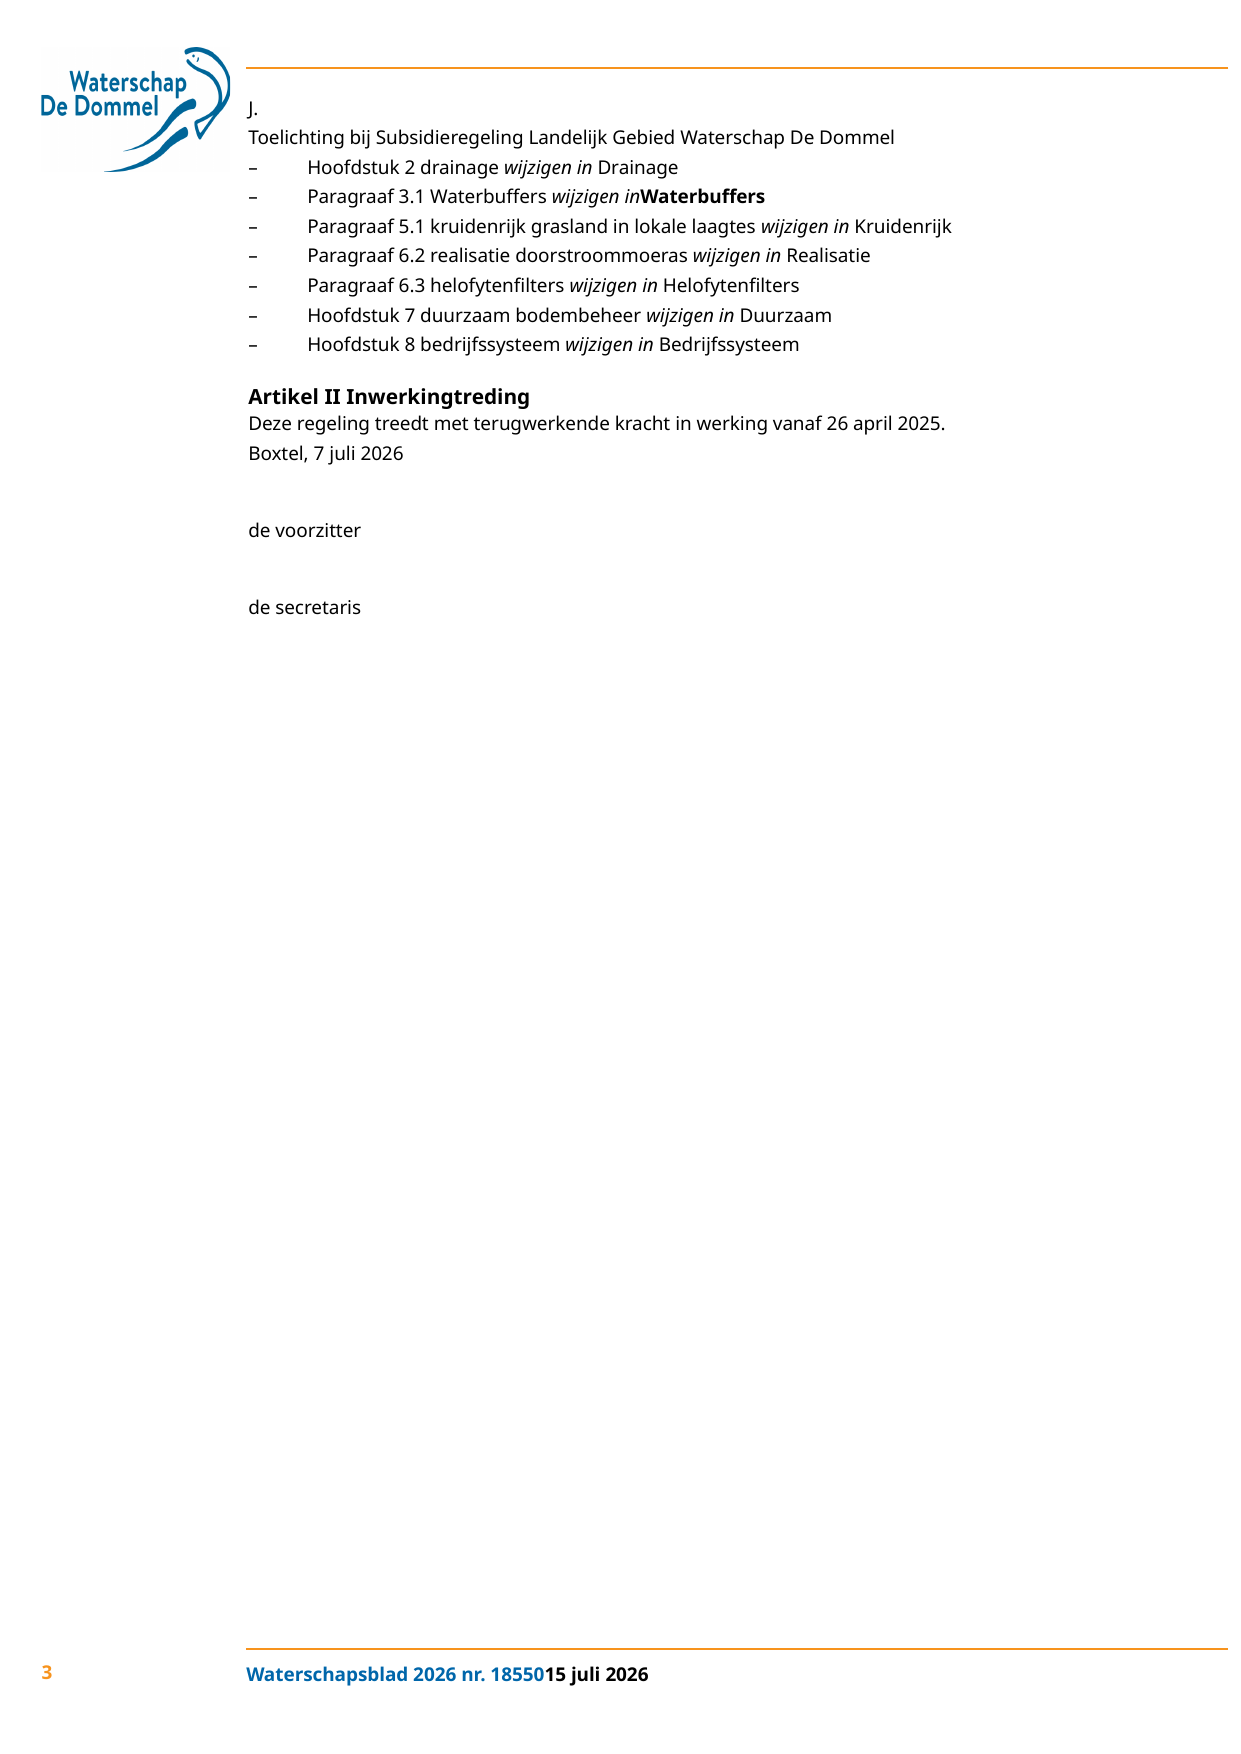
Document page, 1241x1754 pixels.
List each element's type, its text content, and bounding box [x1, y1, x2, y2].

list Hoofdstuk 8 bedrijfssysteem wijzigen in Bedrijfssysteem [248, 331, 1152, 357]
picture [198, 118, 210, 131]
list Paragraaf 5.1 kruidenrijk grasland in lokale laagtes wijzigen in Kruidenrijk [248, 213, 1152, 239]
text Boxtel, 7 juli 2026 [248, 440, 1152, 466]
list Paragraaf 6.2 realisatie doorstroommoeras wijzigen in Realisatie [248, 243, 1152, 268]
text J. [248, 95, 1152, 121]
text Toelichting bij Subsidieregeling Landelijk Gebied Waterschap De Dommel [248, 124, 1152, 150]
list Paragraaf 6.3 helofytenfilters wijzigen in Helofytenfilters [248, 272, 1152, 298]
list Paragraaf 3.1 Waterbuffers wijzigen inWaterbuffers [248, 183, 1152, 209]
text Deze regeling treedt met terugwerkende kracht in werking vanaf 26 april 2025. [248, 410, 1152, 436]
picture [41, 47, 231, 172]
picture [204, 47, 231, 76]
list Hoofdstuk 2 drainage wijzigen in Drainage [248, 154, 1152, 180]
text de voorzitter [248, 517, 1152, 543]
picture [45, 99, 51, 111]
text de secretaris [248, 594, 1152, 620]
text Artikel II Inwerkingtreding [248, 382, 1152, 410]
list Hoofdstuk 7 duurzaam bodembeheer wijzigen in Duurzaam [248, 302, 1152, 328]
